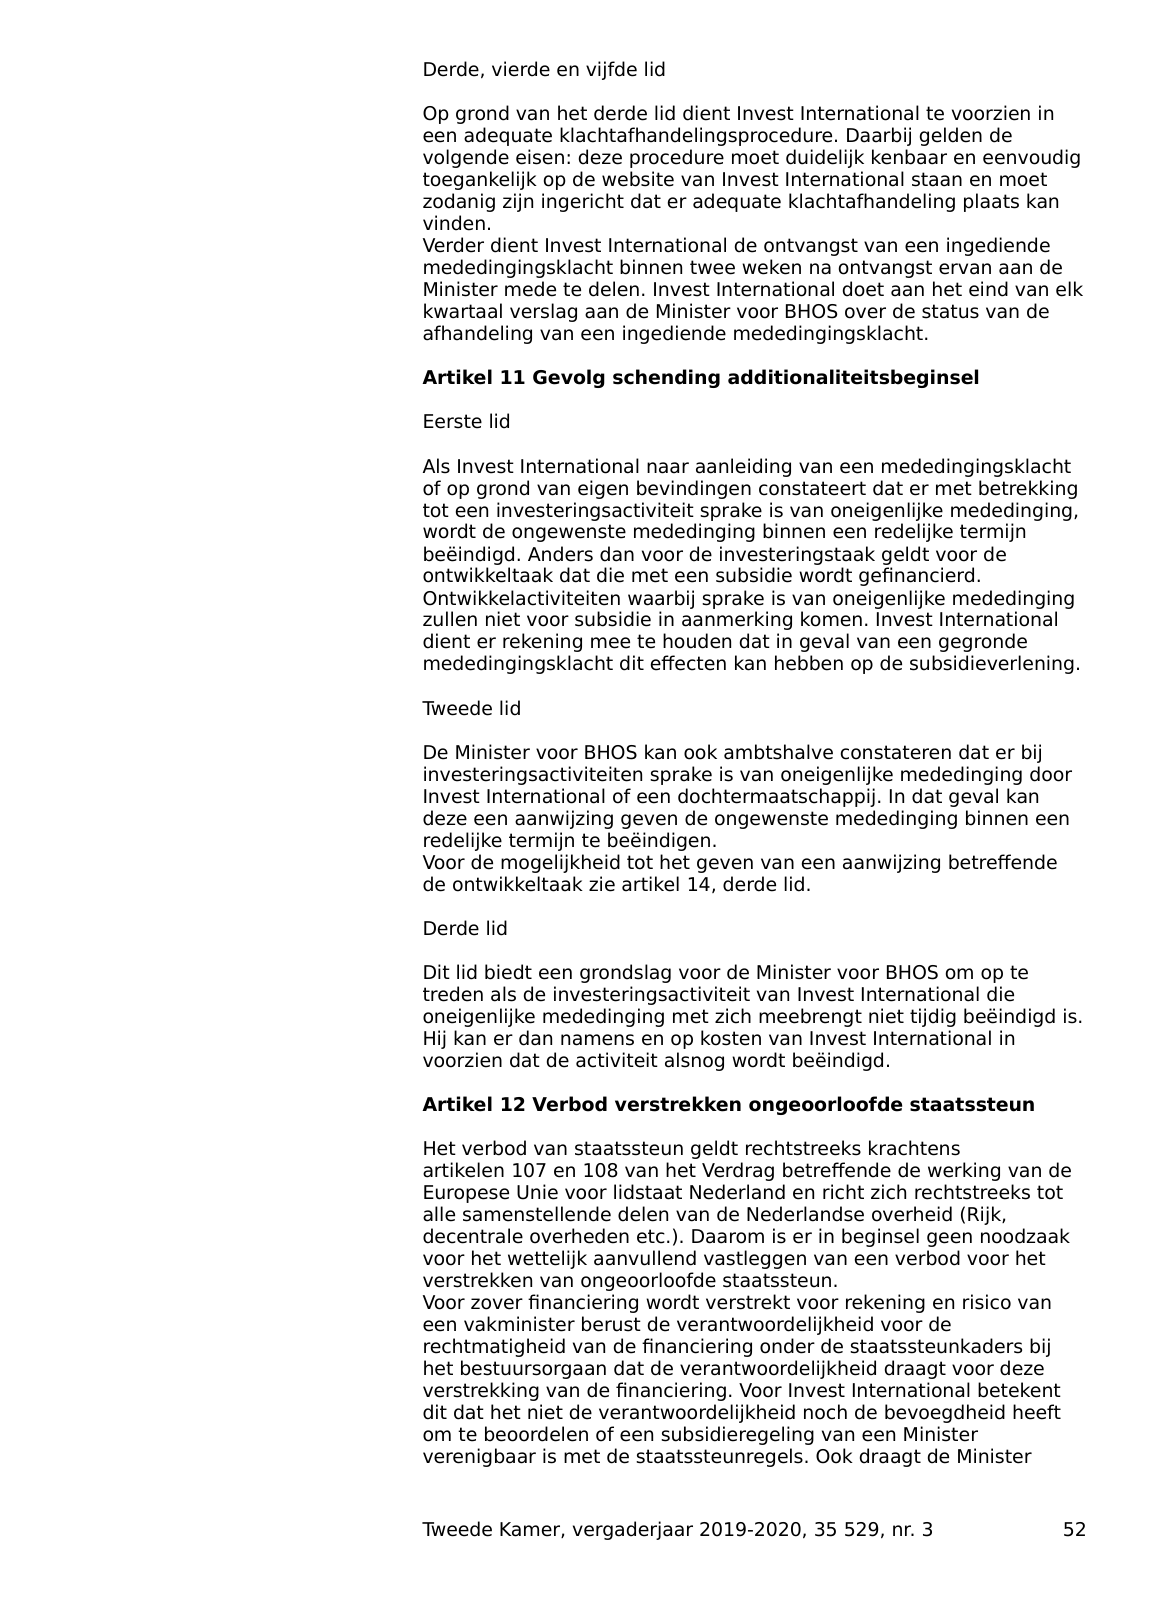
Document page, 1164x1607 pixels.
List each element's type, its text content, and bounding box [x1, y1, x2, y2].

text De Minister voor BHOS kan ook ambtshalve constateren dat er bij investeringsactiviteiten sprake is van oneigenlijke mededinging door Invest International of een dochtermaatschappij. In dat geval kan deze een aanwijzing geven de ongewenste mededinging binnen een redelijke termijn te beëindigen. [422, 742, 1087, 852]
text Als Invest International naar aanleiding van een mededingingsklacht of op grond van eigen bevindingen constateert dat er met betrekking tot een investeringsactiviteit sprake is van oneigenlijke mededinging, wordt de ongewenste mededinging binnen een redelijke termijn beëindigd. Anders dan voor de investeringstaak geldt voor de ontwikkeltaak dat die met een subsidie wordt gefinancierd. Ontwikkelactiviteiten waarbij sprake is van oneigenlijke mededinging zullen niet voor subsidie in aanmerking komen. Invest International dient er rekening mee te houden dat in geval van een gegronde mededingingsklacht dit effecten kan hebben op de subsidieverlening. [422, 456, 1087, 675]
subtitle Eerste lid [422, 411, 1087, 433]
subtitle Artikel 11 Gevolg schending additionaliteitsbeginsel [422, 367, 1087, 389]
text Voor de mogelijkheid tot het geven van een aanwijzing betreffende de ontwikkeltaak zie artikel 14, derde lid. [422, 852, 1087, 896]
subtitle Derde, vierde en vijfde lid [422, 59, 1087, 81]
subtitle Artikel 12 Verbod verstrekken ongeoorloofde staatssteun [422, 1094, 1087, 1116]
subtitle Derde lid [422, 918, 1087, 940]
text Dit lid biedt een grondslag voor de Minister voor BHOS om op te treden als de investeringsactiviteit van Invest International die oneigenlijke mededinging met zich meebrengt niet tijdig beëindigd is. Hij kan er dan namens en op kosten van Invest International in voorzien dat de activiteit alsnog wordt beëindigd. [422, 962, 1087, 1072]
text Verder dient Invest International de ontvangst van een ingediende mededingingsklacht binnen twee weken na ontvangst ervan aan de Minister mede te delen. Invest International doet aan het eind van elk kwartaal verslag aan de Minister voor BHOS over de status van de afhandeling van een ingediende mededingingsklacht. [422, 235, 1087, 345]
text Op grond van het derde lid dient Invest International te voorzien in een adequate klachtafhandelingsprocedure. Daarbij gelden de volgende eisen: deze procedure moet duidelijk kenbaar en eenvoudig toegankelijk op de website van Invest International staan en moet zodanig zijn ingericht dat er adequate klachtafhandeling plaats kan vinden. [422, 103, 1087, 235]
text Het verbod van staatssteun geldt rechtstreeks krachtens artikelen 107 en 108 van het Verdrag betreffende de werking van de Europese Unie voor lidstaat Nederland en richt zich rechtstreeks tot alle samenstellende delen van de Nederlandse overheid (Rijk, decentrale overheden etc.). Daarom is er in beginsel geen noodzaak voor het wettelijk aanvullend vastleggen van een verbod voor het verstrekken van ongeoorloofde staatssteun. [422, 1138, 1087, 1292]
subtitle Tweede lid [422, 697, 1087, 719]
text Voor zover financiering wordt verstrekt voor rekening en risico van een vakminister berust de verantwoordelijkheid voor de rechtmatigheid van de financiering onder de staatssteunkaders bij het bestuursorgaan dat de verantwoordelijkheid draagt voor deze verstrekking van de financiering. Voor Invest International betekent dit dat het niet de verantwoordelijkheid noch de bevoegdheid heeft om te beoordelen of een subsidieregeling van een Minister verenigbaar is met de staatssteunregels. Ook draagt de Minister [422, 1292, 1087, 1468]
